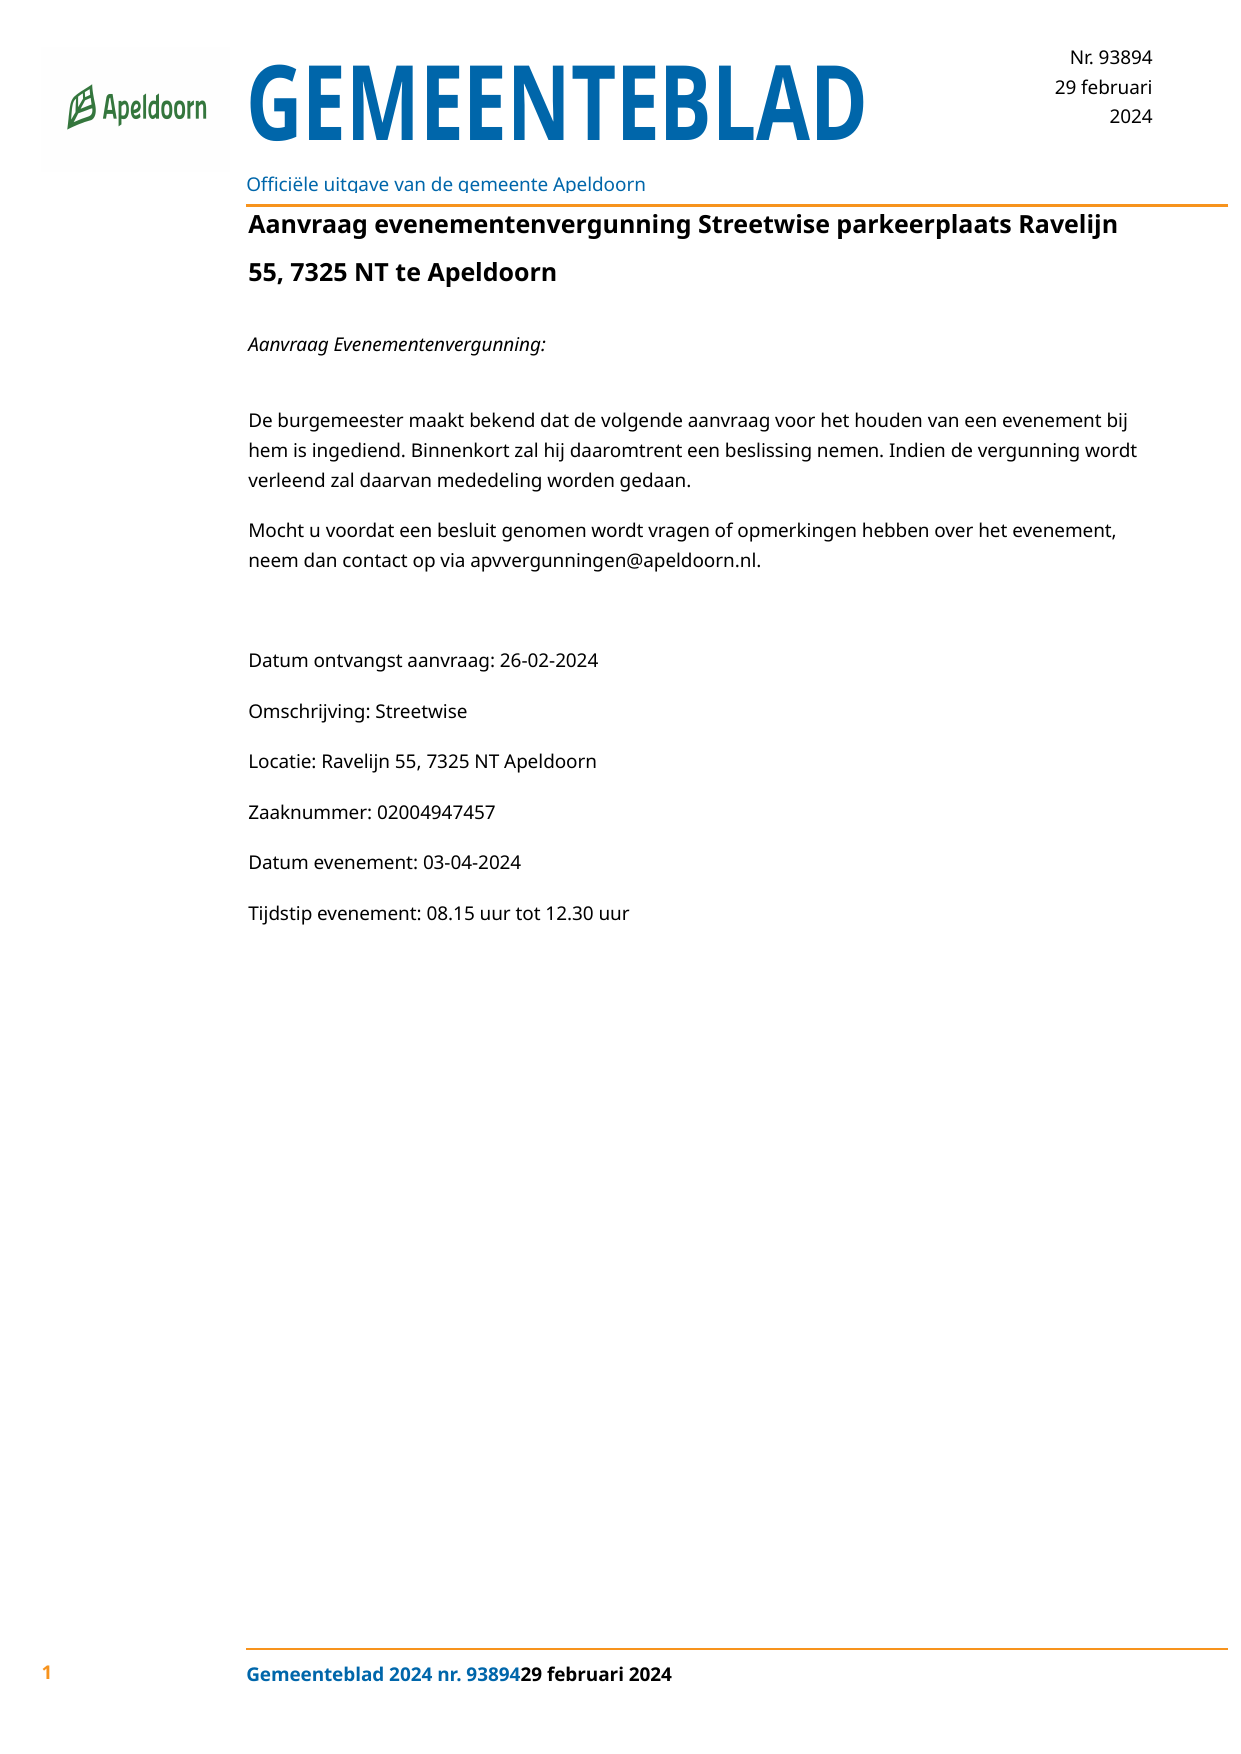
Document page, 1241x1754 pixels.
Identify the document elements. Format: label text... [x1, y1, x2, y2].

text Tijdstip evenement: 08.15 uur tot 12.30 uur [248, 900, 1152, 925]
text Locatie: Ravelijn 55, 7325 NT Apeldoorn [248, 748, 1152, 774]
text Datum evenement: 03-04-2024 [248, 849, 1152, 875]
text Datum ontvangst aanvraag: 26-02-2024 [248, 648, 1152, 673]
text Aanvraag Evenementenvergunning: [248, 331, 1152, 357]
text Omschrijving: Streetwise [248, 698, 1152, 724]
picture [41, 47, 231, 172]
text Zaaknummer: 02004947457 [248, 799, 1152, 824]
text Mocht u voordat een besluit genomen wordt vragen of opmerkingen hebben over het evenement, neem dan contact op via apvvergunningen@apeldoorn.nl. [248, 517, 1152, 572]
text Aanvraag evenementenvergunning Streetwise parkeerplaats Ravelijn 55, 7325 NT te Apeldoorn [248, 207, 1152, 288]
text De burgemeester maakt bekend dat de volgende aanvraag voor het houden van een evenement bij hem is ingediend. Binnenkort zal hij daaromtrent een beslissing nemen. Indien de vergunning wordt verleend zal daarvan mededeling worden gedaan. [248, 408, 1152, 492]
